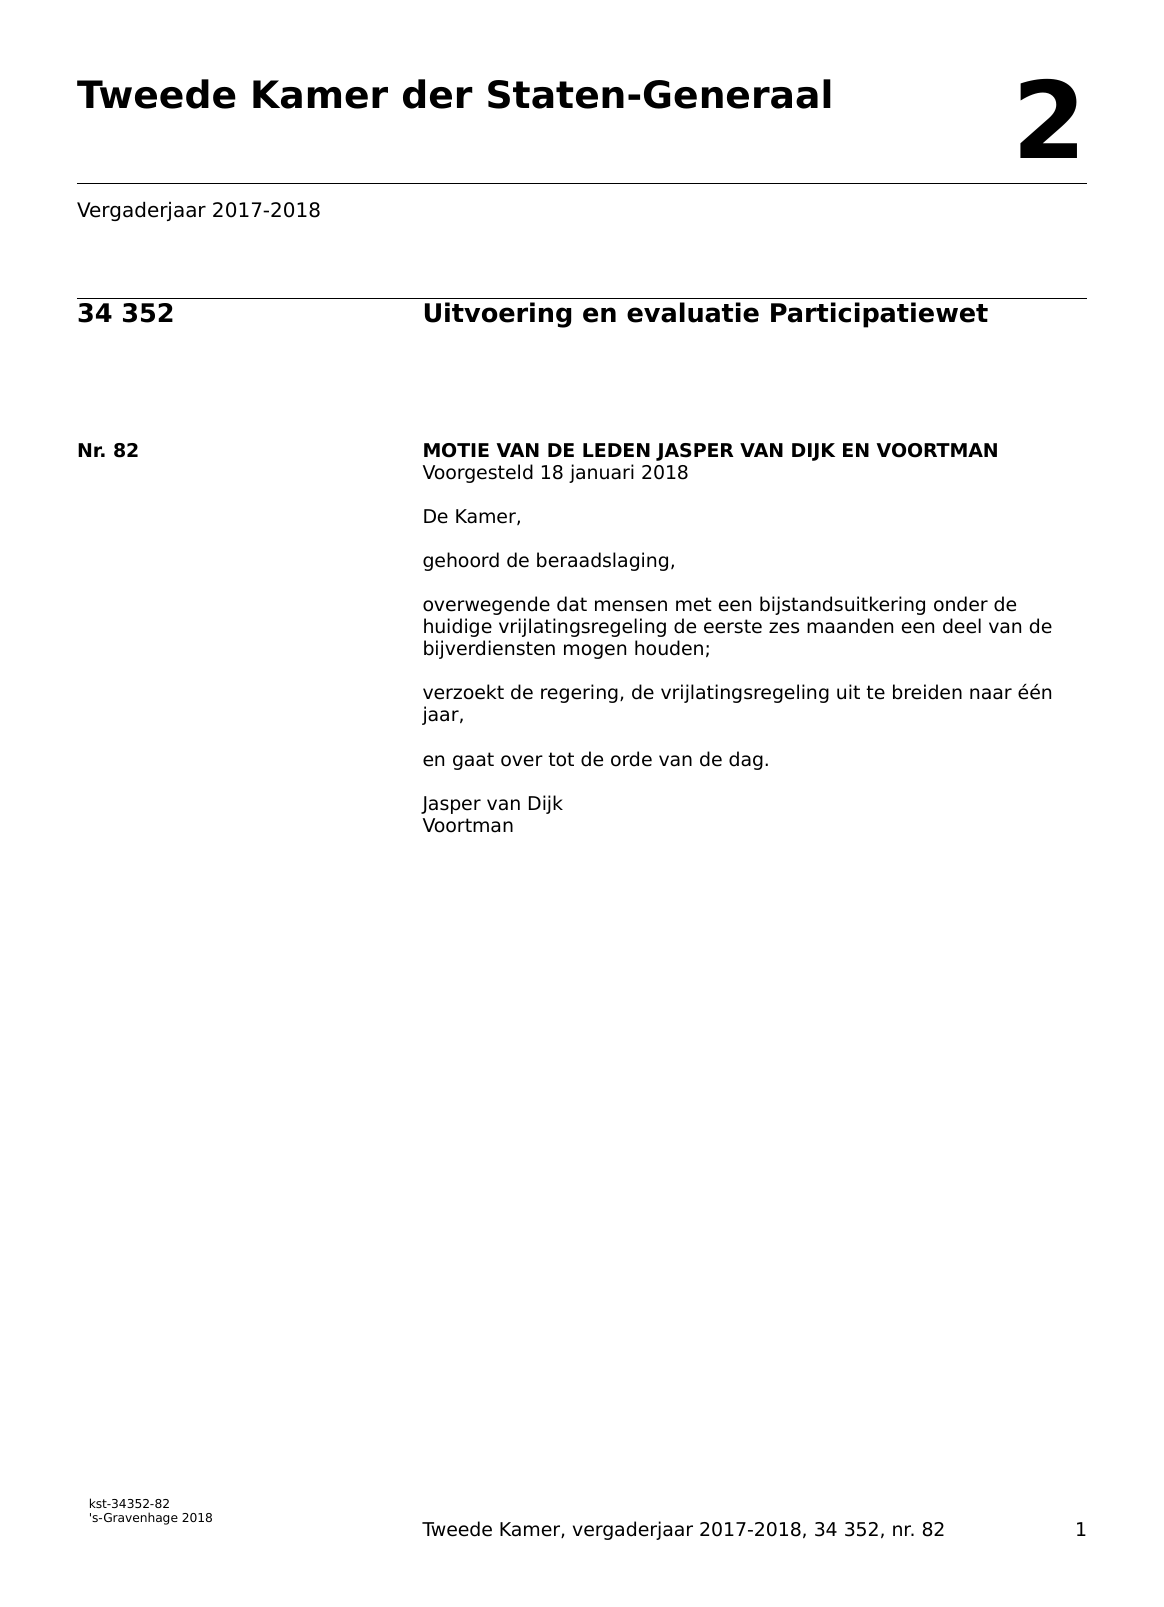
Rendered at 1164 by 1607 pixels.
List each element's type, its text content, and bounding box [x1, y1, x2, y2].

text Voorgesteld 18 januari 2018 [422, 462, 1087, 484]
text verzoekt de regering, de vrijlatingsregeling uit te breiden naar één jaar, [422, 682, 1087, 726]
text Voortman [422, 814, 1087, 837]
text 's-Gravenhage 2018 [88, 1511, 323, 1525]
table_header 2 [886, 59, 1087, 183]
text De Kamer, [422, 506, 1087, 528]
text en gaat over tot de orde van de dag. [422, 748, 1087, 770]
table_cell Vergaderjaar 2017-2018 [77, 184, 1087, 298]
table_header Tweede Kamer der Staten-Generaal [77, 59, 886, 183]
text gehoord de beraadslaging, [422, 550, 1087, 572]
text overwegende dat mensen met een bijstandsuitkering onder de huidige vrijlatingsregeling de eerste zes maanden een deel van de bijverdiensten mogen houden; [422, 594, 1087, 660]
text kst-34352-82 [88, 1497, 323, 1511]
text Jasper van Dijk [422, 793, 1087, 814]
subtitle Nr. 82 MOTIE VAN DE LEDEN JASPER VAN DIJK EN VOORTMAN [77, 440, 1087, 462]
subtitle 34 352 Uitvoering en evaluatie Participatiewet [77, 299, 1087, 329]
